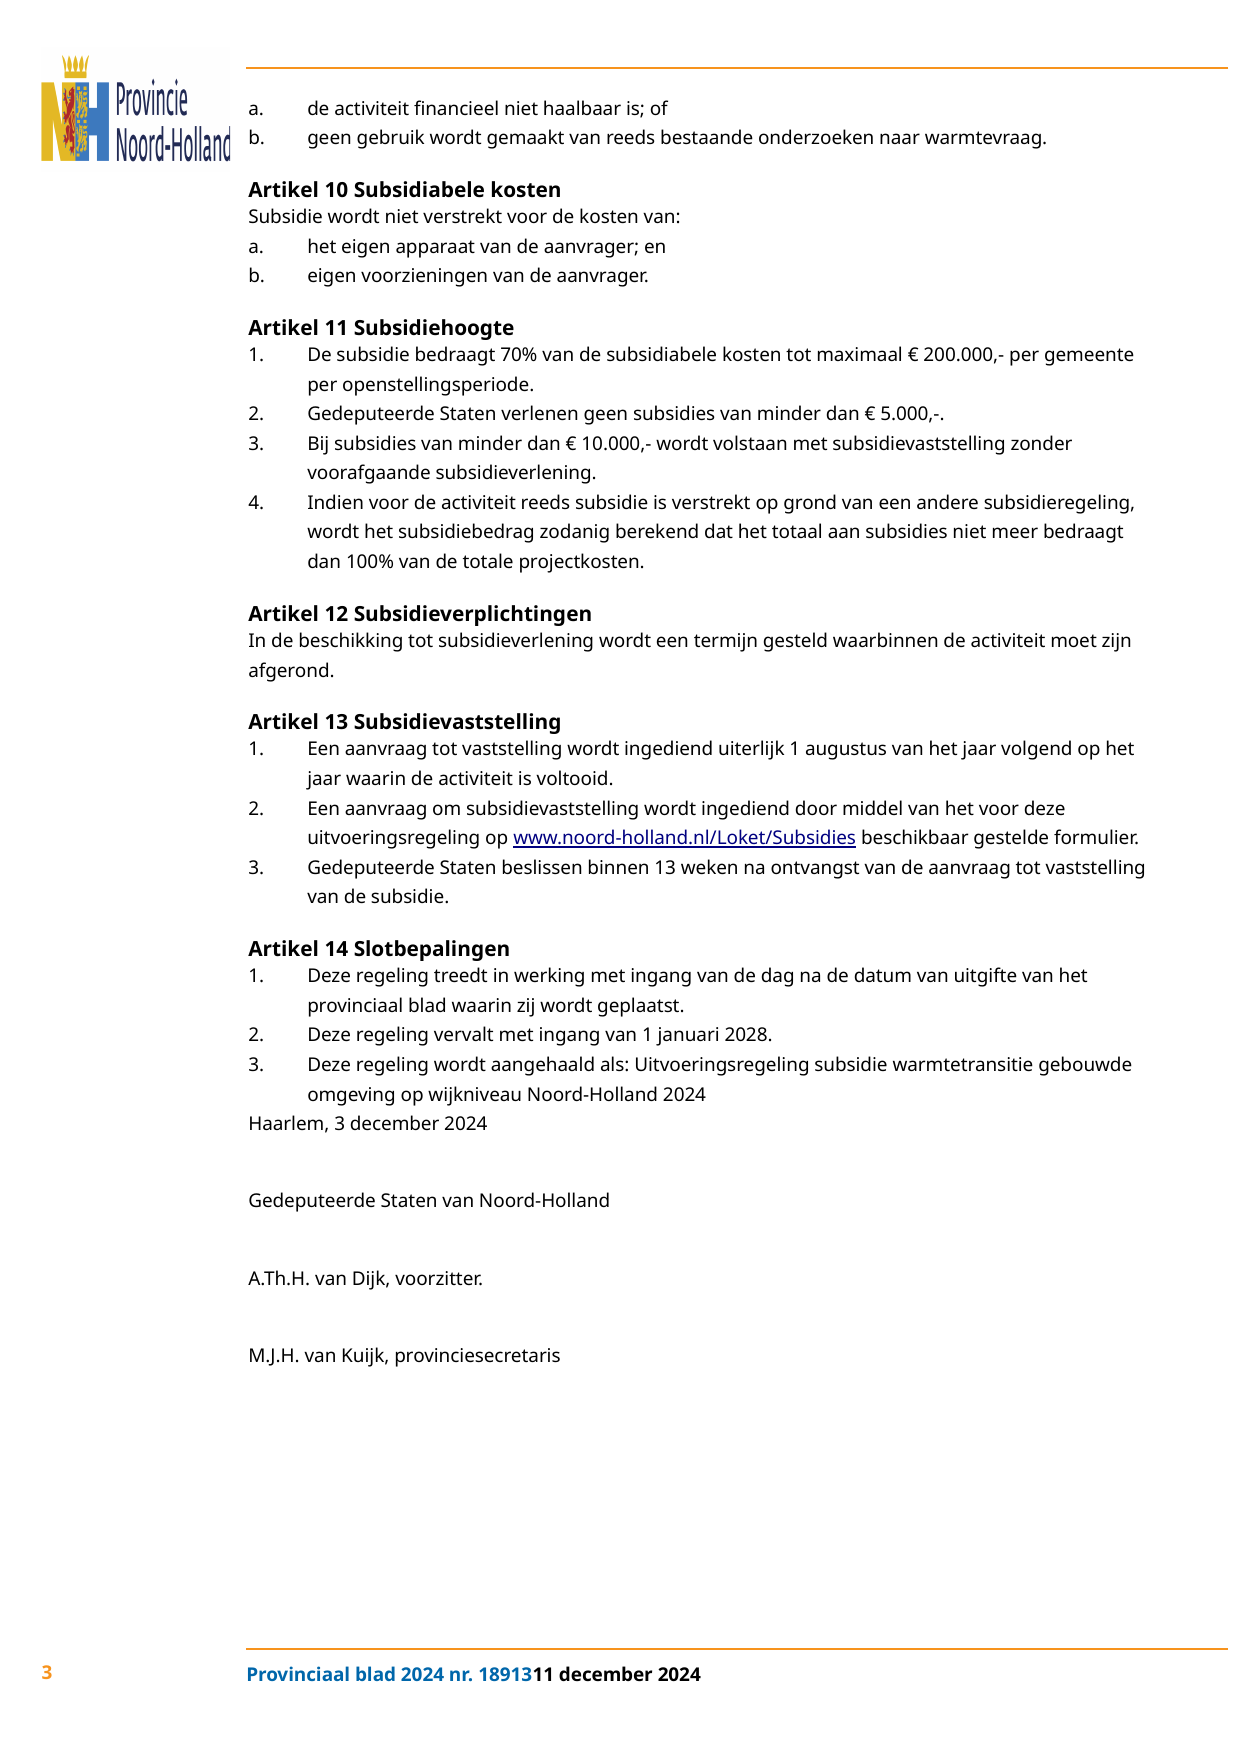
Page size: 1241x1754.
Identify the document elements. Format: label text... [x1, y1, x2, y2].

text Artikel 12 Subsidieverplichtingen [248, 599, 1152, 627]
list Indien voor de activiteit reeds subsidie is verstrekt op grond van een andere subsidieregeling, wordt het subsidiebedrag zodanig berekend dat het totaal aan subsidies niet meer bedraagt dan 100% van de totale projectkosten. [248, 489, 1152, 574]
list Deze regeling treedt in werking met ingang van de dag na de datum van uitgifte van het provinciaal blad waarin zij wordt geplaatst. [248, 962, 1152, 1018]
text M.J.H. van Kuijk, provinciesecretaris [248, 1342, 1152, 1368]
text Artikel 14 Slotbepalingen [248, 934, 1152, 962]
list Deze regeling wordt aangehaald als: Uitvoeringsregeling subsidie warmtetransitie gebouwde omgeving op wijkniveau Noord-Holland 2024 [248, 1051, 1152, 1106]
text Artikel 11 Subsidiehoogte [248, 313, 1152, 341]
list de activiteit financieel niet haalbaar is; of [248, 95, 1152, 121]
list Gedeputeerde Staten verlenen geen subsidies van minder dan € 5.000,-. [248, 400, 1152, 426]
text Gedeputeerde Staten van Noord-Holland [248, 1187, 1152, 1213]
picture [41, 47, 231, 172]
list De subsidie bedraagt 70% van de subsidiabele kosten tot maximaal € 200.000,- per gemeente per openstellingsperiode. [248, 341, 1152, 397]
list Bij subsidies van minder dan € 10.000,- wordt volstaan met subsidievaststelling zonder voorafgaande subsidieverlening. [248, 430, 1152, 485]
list Deze regeling vervalt met ingang van 1 januari 2028. [248, 1022, 1152, 1047]
text Subsidie wordt niet verstrekt voor de kosten van: [248, 203, 1152, 229]
list het eigen apparaat van de aanvrager; en [248, 233, 1152, 258]
text A.Th.H. van Dijk, voorzitter. [248, 1265, 1152, 1290]
list geen gebruik wordt gemaakt van reeds bestaande onderzoeken naar warmtevraag. [248, 124, 1152, 150]
text Artikel 13 Subsidievaststelling [248, 707, 1152, 736]
list Een aanvraag tot vaststelling wordt ingediend uiterlijk 1 augustus van het jaar volgend op het jaar waarin de activiteit is voltooid. [248, 736, 1152, 791]
list Gedeputeerde Staten beslissen binnen 13 weken na ontvangst van de aanvraag tot vaststelling van de subsidie. [248, 854, 1152, 909]
text In de beschikking tot subsidieverlening wordt een termijn gesteld waarbinnen de activiteit moet zijn afgerond. [248, 627, 1152, 682]
list Een aanvraag om subsidievaststelling wordt ingediend door middel van het voor deze uitvoeringsregeling op www.noord-holland.nl/Loket/Subsidies beschikbaar gestelde formulier. [248, 795, 1152, 850]
list eigen voorzieningen van de aanvrager. [248, 262, 1152, 288]
text Haarlem, 3 december 2024 [248, 1110, 1152, 1136]
text Artikel 10 Subsidiabele kosten [248, 175, 1152, 203]
